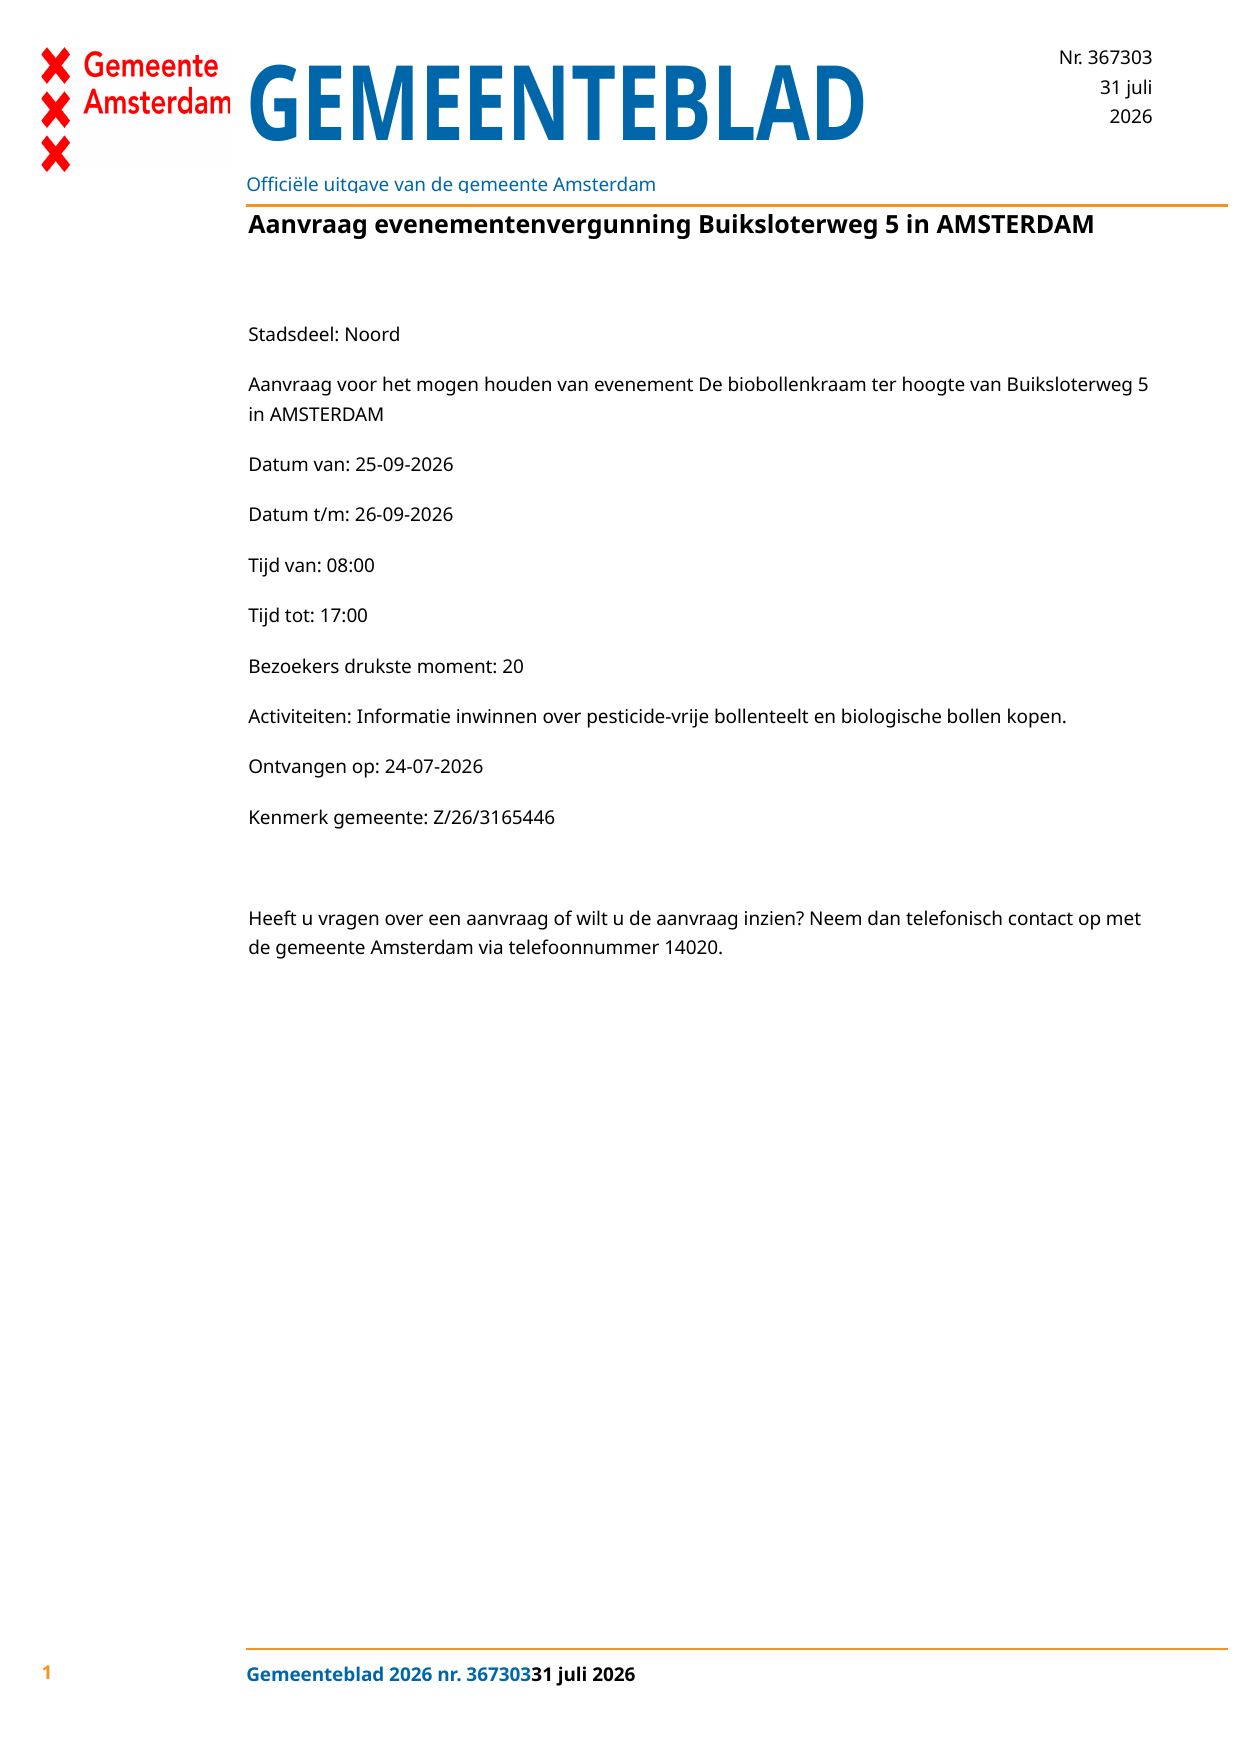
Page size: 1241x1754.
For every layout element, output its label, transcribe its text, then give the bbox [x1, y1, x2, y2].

text Datum van: 25-09-2026 [248, 451, 1152, 477]
text Aanvraag voor het mogen houden van evenement De biobollenkraam ter hoogte van Buiksloterweg 5 in AMSTERDAM [248, 371, 1152, 426]
text Tijd tot: 17:00 [248, 602, 1152, 628]
text Kenmerk gemeente: Z/26/3165446 [248, 804, 1152, 830]
text Ontvangen op: 24-07-2026 [248, 754, 1152, 779]
text Bezoekers drukste moment: 20 [248, 653, 1152, 678]
text Activiteiten: Informatie inwinnen over pesticide-vrije bollenteelt en biologische bollen kopen. [248, 703, 1152, 729]
text Heeft u vragen over een aanvraag of wilt u de aanvraag inzien? Neem dan telefonisch contact op met de gemeente Amsterdam via telefoonnummer 14020. [248, 905, 1152, 960]
text Datum t/m: 26-09-2026 [248, 502, 1152, 527]
text Stadsdeel: Noord [248, 321, 1152, 346]
picture [41, 47, 231, 172]
text Aanvraag evenementenvergunning Buiksloterweg 5 in AMSTERDAM [248, 207, 1152, 241]
text Tijd van: 08:00 [248, 552, 1152, 578]
